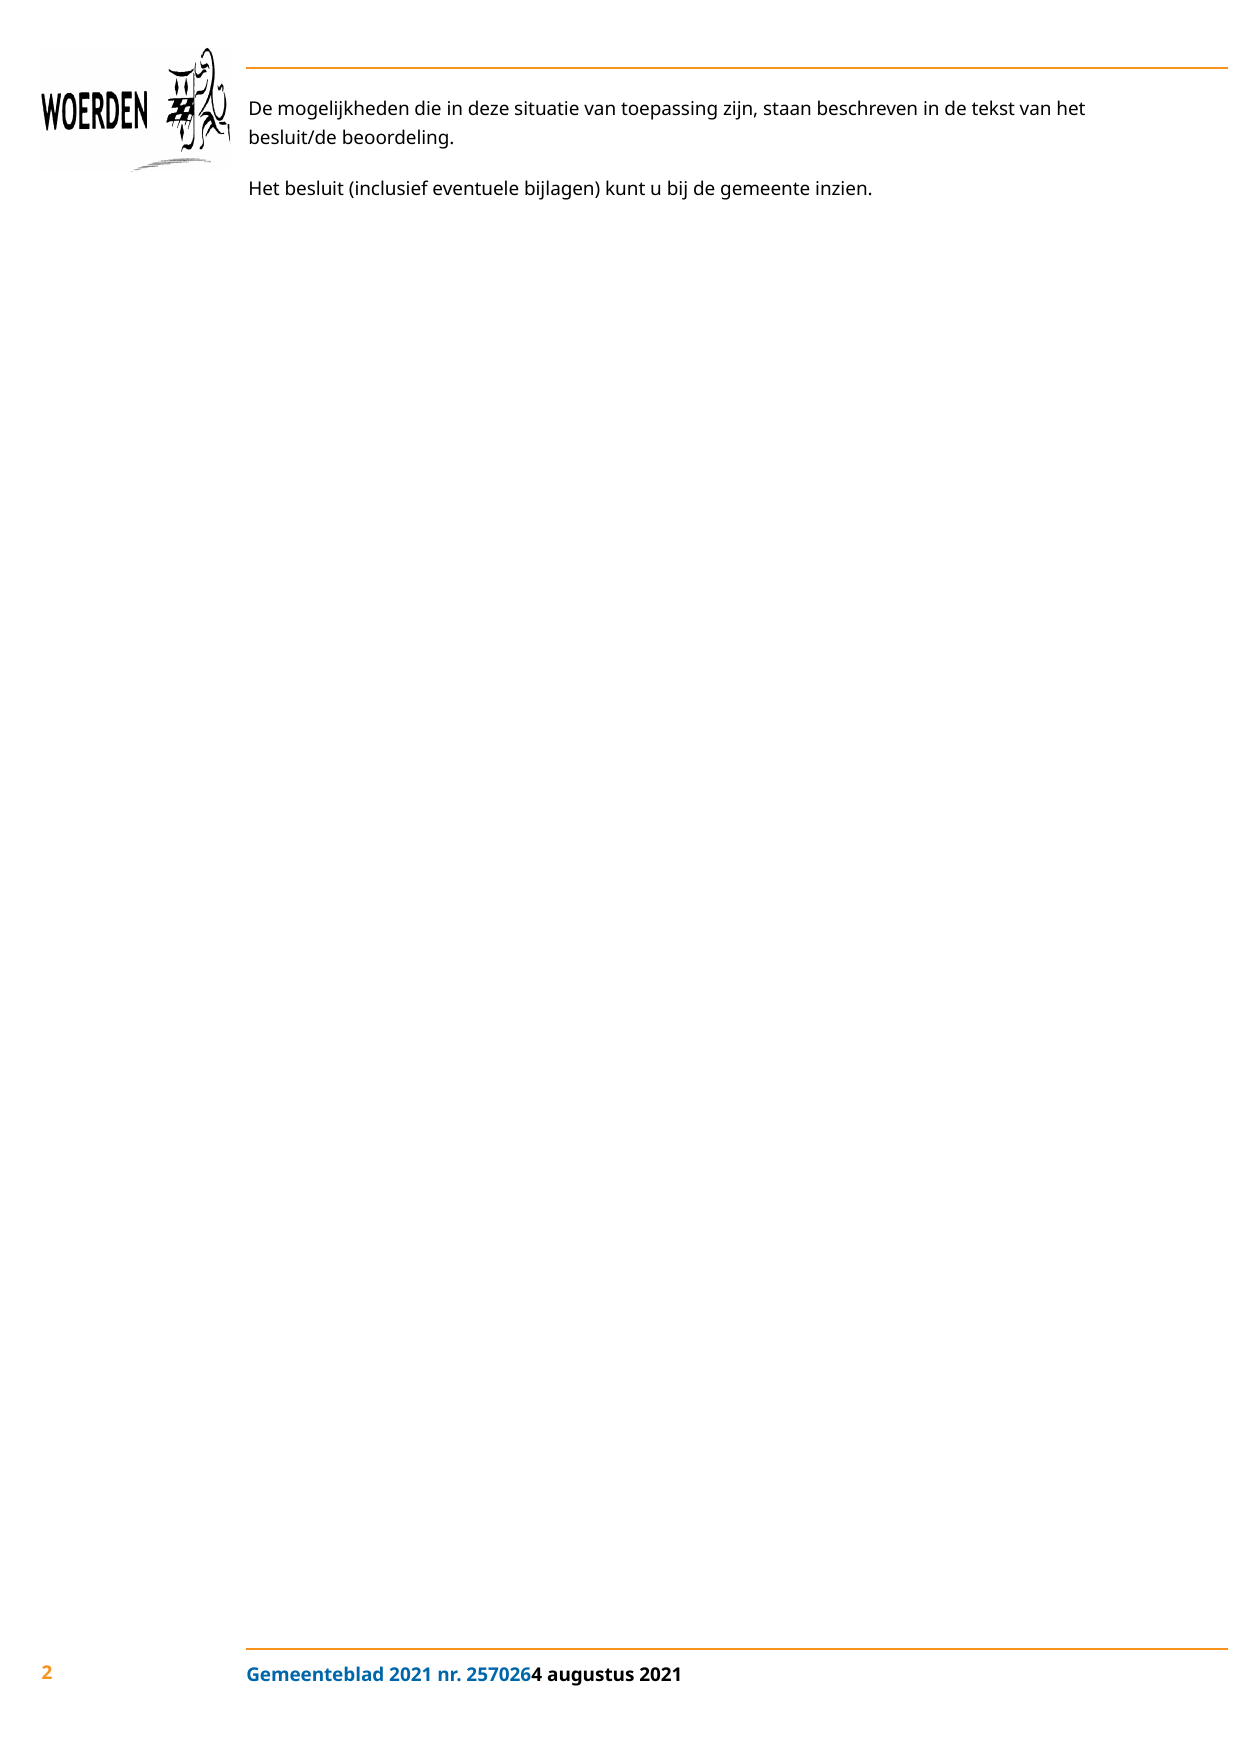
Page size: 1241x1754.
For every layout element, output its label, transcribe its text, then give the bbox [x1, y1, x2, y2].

text De mogelijkheden die in deze situatie van toepassing zijn, staan beschreven in de tekst van het besluit/de beoordeling. [248, 95, 1152, 150]
text Het besluit (inclusief eventuele bijlagen) kunt u bij de gemeente inzien. [248, 175, 1152, 201]
picture [41, 47, 231, 172]
